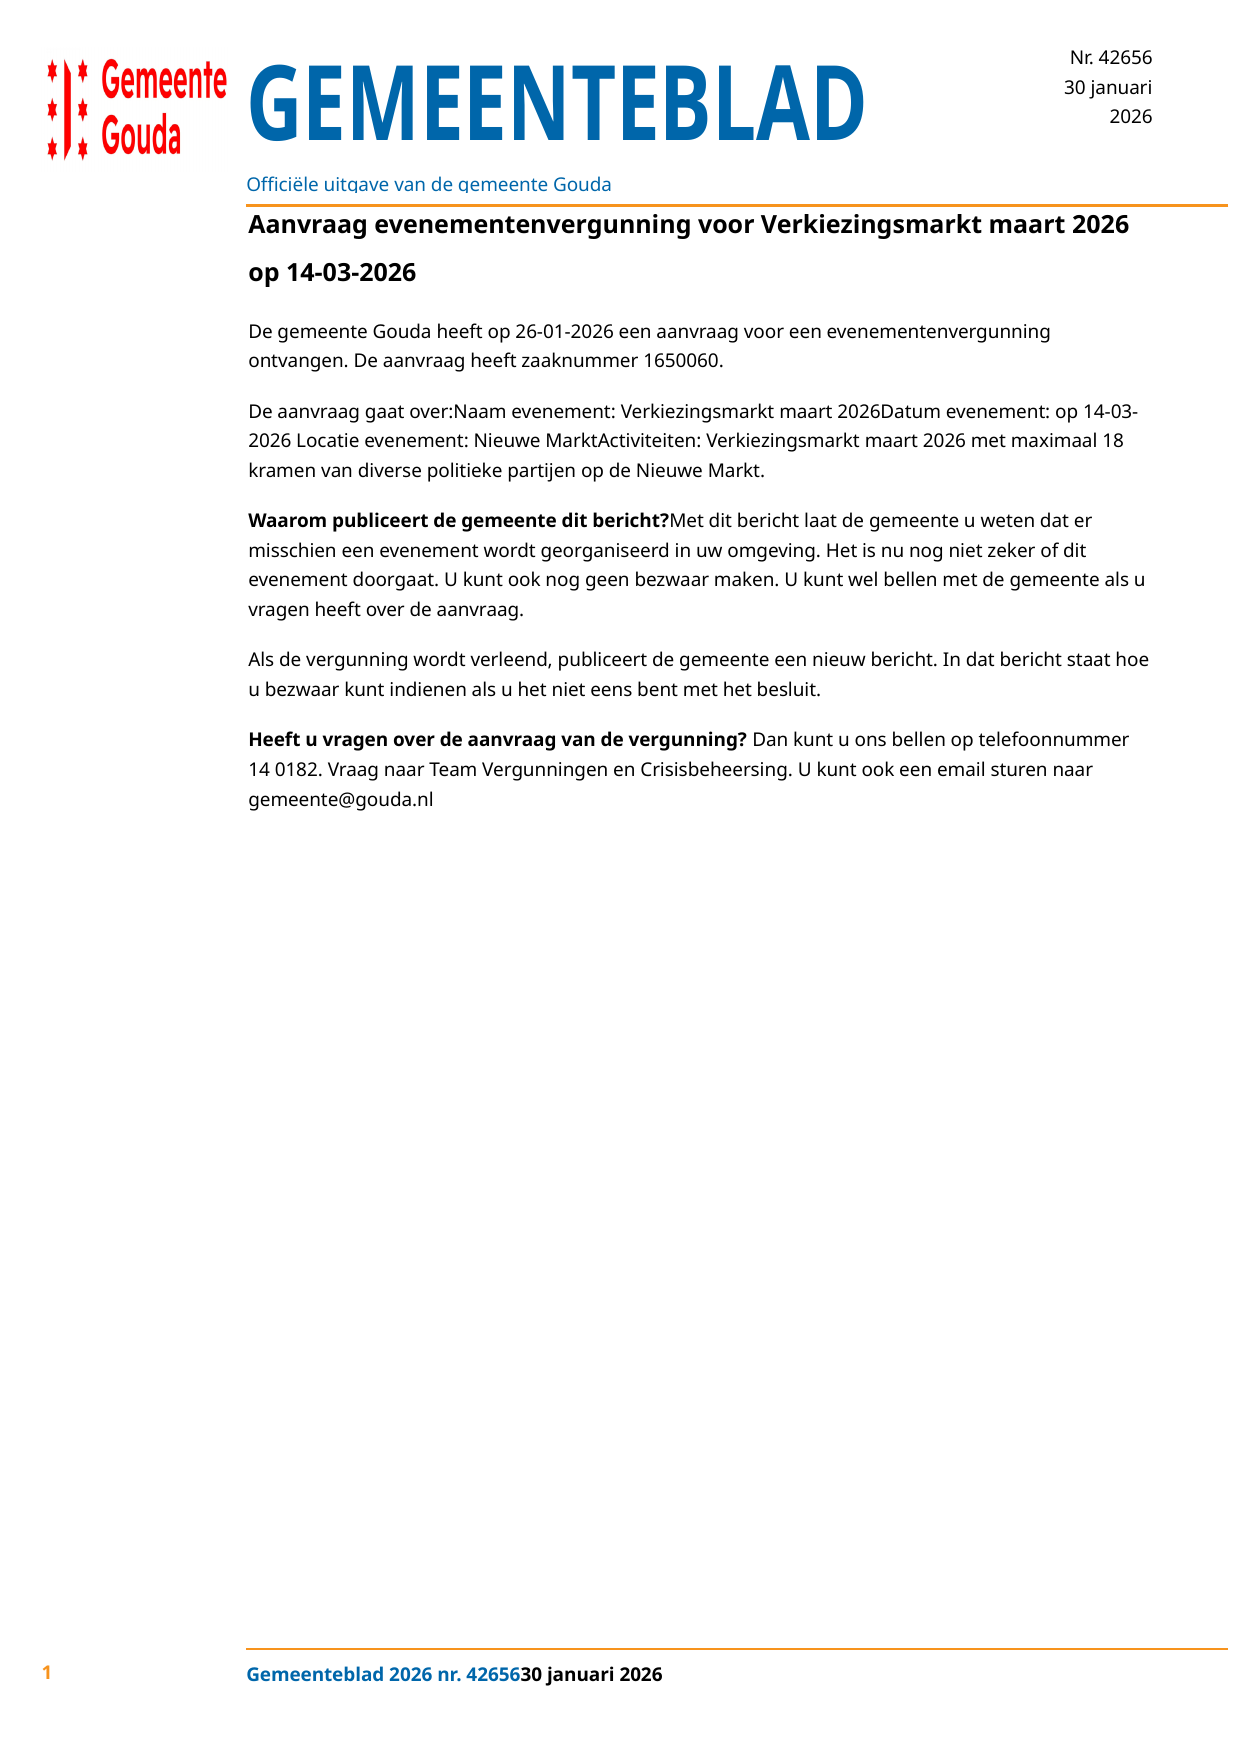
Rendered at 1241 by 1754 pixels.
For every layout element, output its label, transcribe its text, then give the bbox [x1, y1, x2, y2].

text De gemeente Gouda heeft op 26-01-2026 een aanvraag voor een evenementenvergunning ontvangen. De aanvraag heeft zaaknummer 1650060. [248, 318, 1152, 373]
text Waarom publiceert de gemeente dit bericht?Met dit bericht laat de gemeente u weten dat er misschien een evenement wordt georganiseerd in uw omgeving. Het is nu nog niet zeker of dit evenement doorgaat. U kunt ook nog geen bezwaar maken. U kunt wel bellen met de gemeente als u vragen heeft over de aanvraag. [248, 507, 1152, 622]
text Als de vergunning wordt verleend, publiceert de gemeente een nieuw bericht. In dat bericht staat hoe u bezwaar kunt indienen als u het niet eens bent met het besluit. [248, 647, 1152, 702]
picture [41, 47, 231, 172]
text De aanvraag gaat over:Naam evenement: Verkiezingsmarkt maart 2026Datum evenement: op 14-03-2026 Locatie evenement: Nieuwe MarktActiviteiten: Verkiezingsmarkt maart 2026 met maximaal 18 kramen van diverse politieke partijen op de Nieuwe Markt. [248, 398, 1152, 483]
text Aanvraag evenementenvergunning voor Verkiezingsmarkt maart 2026 op 14-03-2026 [248, 207, 1152, 288]
text Heeft u vragen over de aanvraag van de vergunning? Dan kunt u ons bellen op telefoonnummer 14 0182. Vraag naar Team Vergunningen en Crisisbeheersing. U kunt ook een email sturen naar gemeente@gouda.nl [248, 727, 1152, 812]
